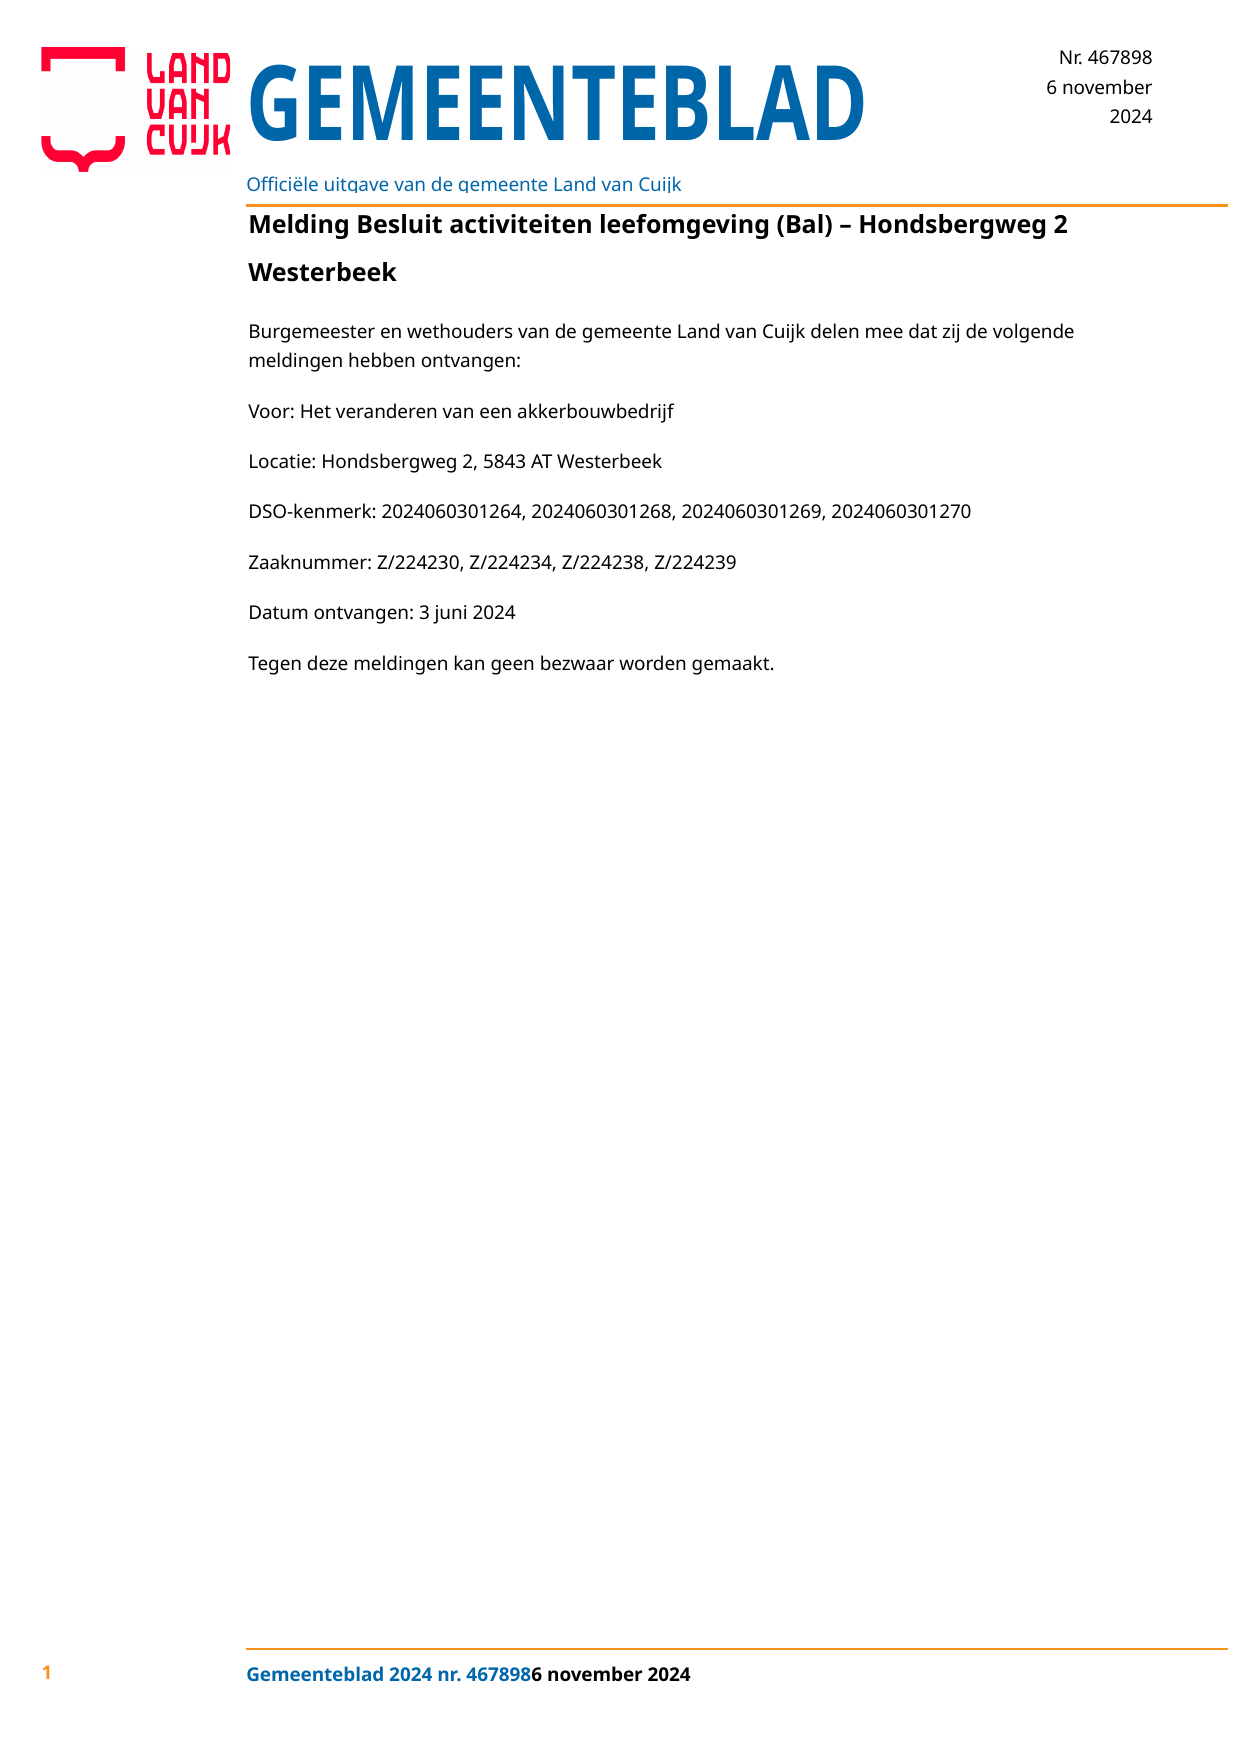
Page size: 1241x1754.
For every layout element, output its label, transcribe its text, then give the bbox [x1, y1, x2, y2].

text Voor: Het veranderen van een akkerbouwbedrijf [248, 398, 1152, 424]
text Melding Besluit activiteiten leefomgeving (Bal) – Hondsbergweg 2 Westerbeek [248, 207, 1152, 288]
text Datum ontvangen: 3 juni 2024 [248, 599, 1152, 625]
text Tegen deze meldingen kan geen bezwaar worden gemaakt. [248, 650, 1152, 676]
text DSO-kenmerk: 2024060301264, 2024060301268, 2024060301269, 2024060301270 [248, 499, 1152, 524]
picture [41, 47, 231, 172]
text Burgemeester en wethouders van de gemeente Land van Cuijk delen mee dat zij de volgende meldingen hebben ontvangen: [248, 318, 1152, 373]
text Zaaknummer: Z/224230, Z/224234, Z/224238, Z/224239 [248, 549, 1152, 575]
text Locatie: Hondsbergweg 2, 5843 AT Westerbeek [248, 448, 1152, 474]
